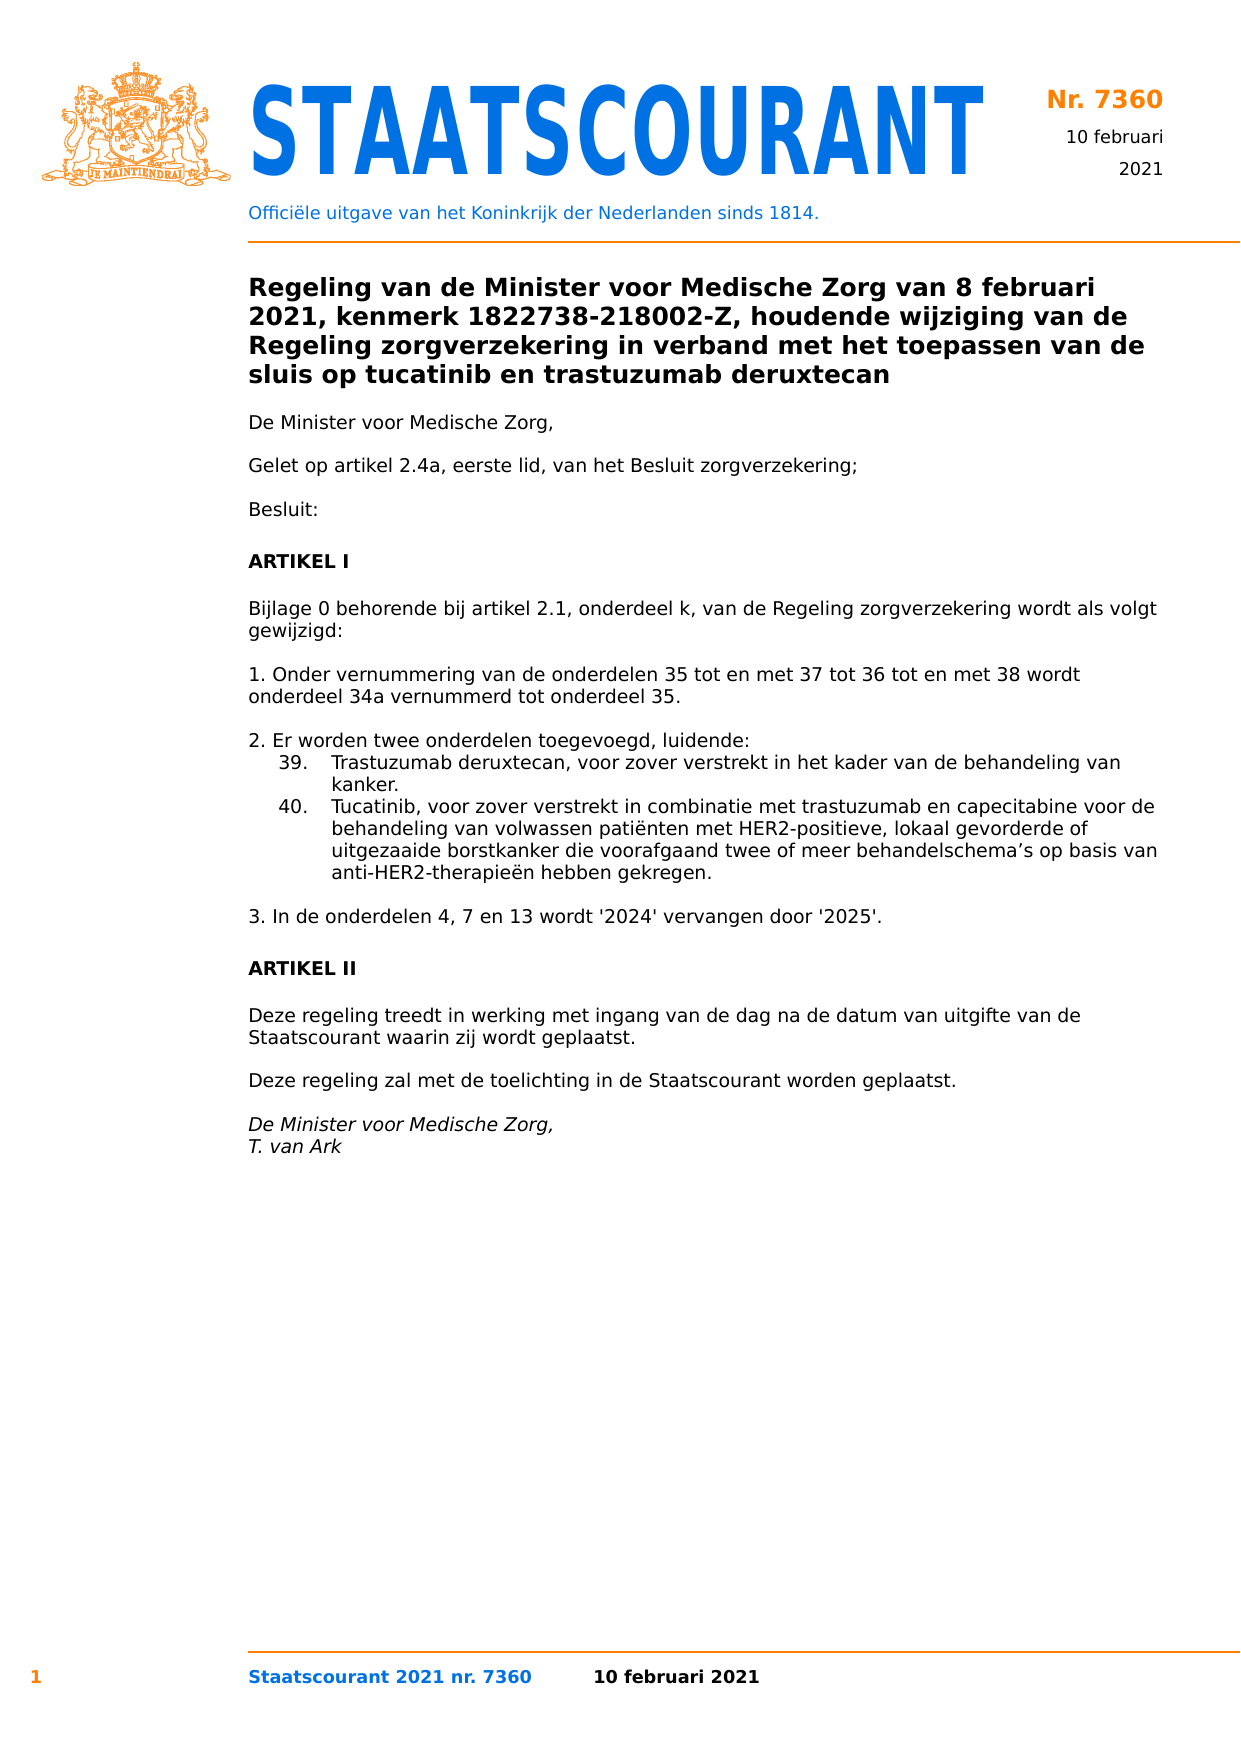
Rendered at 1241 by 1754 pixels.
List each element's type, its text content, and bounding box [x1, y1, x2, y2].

table_cell 2021 [998, 153, 1240, 203]
text Besluit: [248, 499, 1163, 521]
text 3. In de onderdelen 4, 7 en 13 wordt '2024' vervangen door '2025'. [248, 906, 1163, 928]
text 39. Trastuzumab deruxtecan, voor zover verstrekt in het kader van de behandeling van kanker. [278, 752, 1163, 796]
text 2. Er worden twee onderdelen toegevoegd, luidende: [248, 730, 1163, 752]
text Deze regeling treedt in werking met ingang van de dag na de datum van uitgifte van de Staatscourant waarin zij wordt geplaatst. [248, 1004, 1163, 1048]
picture [41, 62, 231, 186]
text Gelet op artikel 2.4a, eerste lid, van het Besluit zorgverzekering; [248, 455, 1163, 477]
table_header [25, 62, 248, 241]
text 1. Onder vernummering van de onderdelen 35 tot en met 37 tot 36 tot en met 38 wordt onderdeel 34a vernummerd tot onderdeel 35. [248, 664, 1163, 708]
text De Minister voor Medische Zorg, [248, 412, 1163, 433]
subtitle ARTIKEL II [248, 958, 1163, 979]
table_header STAATSCOURANT [248, 62, 998, 203]
subtitle ARTIKEL I [248, 551, 1163, 573]
text Deze regeling zal met de toelichting in de Staatscourant worden geplaatst. [248, 1070, 1163, 1092]
table_header Nr. 7360 [998, 62, 1240, 121]
subtitle Regeling van de Minister voor Medische Zorg van 8 februari 2021, kenmerk 1822738-218002-Z, houdende wijziging van de Regeling zorgverzekering in verband met het toepassen van de sluis op tucatinib en trastuzumab deruxtecan [248, 273, 1163, 390]
text 40. Tucatinib, voor zover verstrekt in combinatie met trastuzumab en capecitabine voor de behandeling van volwassen patiënten met HER2-positieve, lokaal gevorderde of uitgezaaide borstkanker die voorafgaand twee of meer behandelschema’s op basis van anti-HER2-therapieën hebben gekregen. [278, 796, 1163, 884]
table_cell Officiële uitgave van het Koninkrijk der Nederlanden sinds 1814. [248, 203, 1240, 241]
table_cell 10 februari [998, 121, 1240, 153]
text Bijlage 0 behorende bij artikel 2.1, onderdeel k, van de Regeling zorgverzekering wordt als volgt gewijzigd: [248, 598, 1163, 642]
text De Minister voor Medische Zorg, T. van Ark [248, 1114, 1163, 1158]
